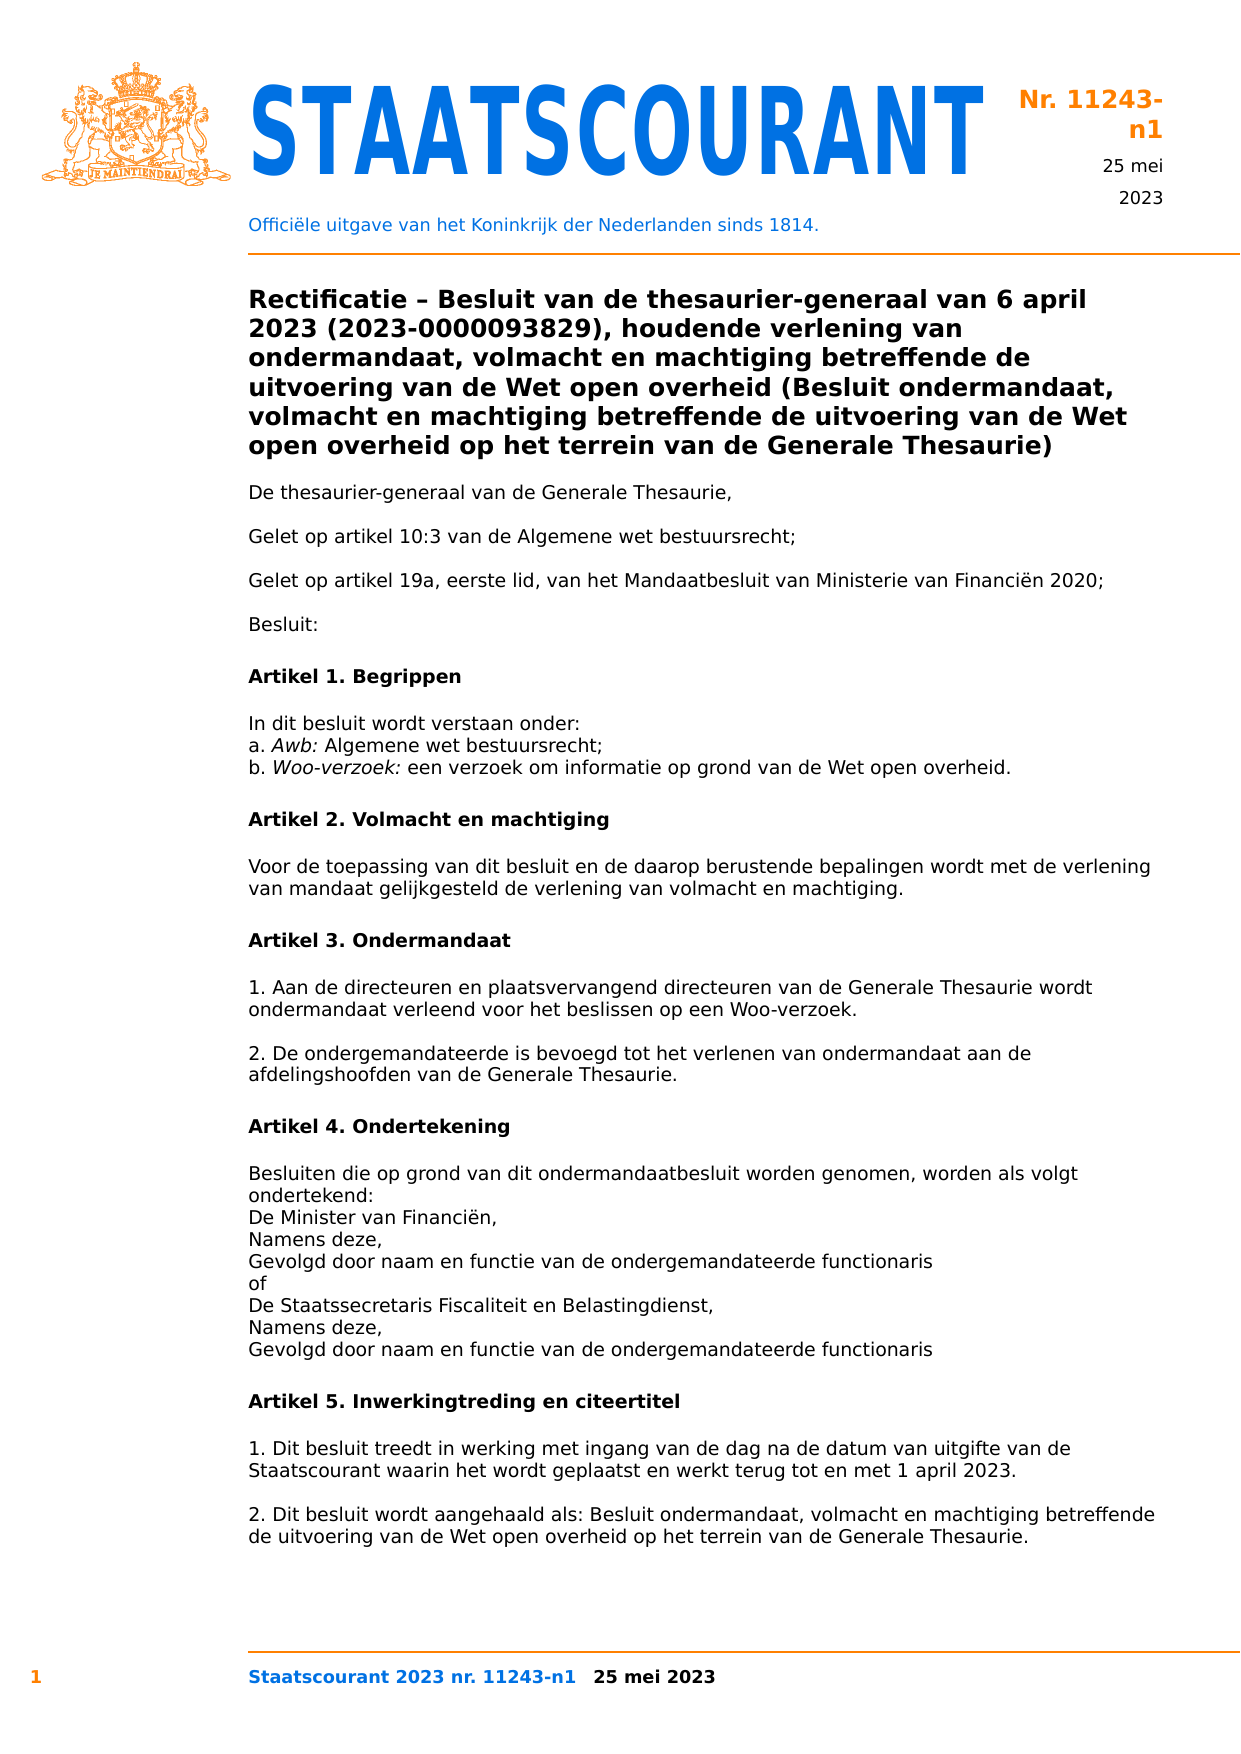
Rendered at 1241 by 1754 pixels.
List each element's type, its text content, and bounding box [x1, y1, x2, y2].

text 2. Dit besluit wordt aangehaald als: Besluit ondermandaat, volmacht en machtiging betreffende de uitvoering van de Wet open overheid op het terrein van de Generale Thesaurie. [248, 1504, 1163, 1548]
subtitle Artikel 5. Inwerkingtreding en citeertitel [248, 1391, 1163, 1413]
picture [41, 62, 231, 186]
text Gevolgd door naam en functie van de ondergemandateerde functionaris [248, 1339, 1163, 1361]
text De thesaurier-generaal van de Generale Thesaurie, [248, 482, 1163, 504]
text Gelet op artikel 19a, eerste lid, van het Mandaatbesluit van Ministerie van Financiën 2020; [248, 570, 1163, 592]
text Besluiten die op grond van dit ondermandaatbesluit worden genomen, worden als volgt ondertekend: [248, 1163, 1163, 1207]
subtitle Artikel 2. Volmacht en machtiging [248, 809, 1163, 831]
text In dit besluit wordt verstaan onder: [248, 713, 1163, 735]
table_header Nr. 11243-n1 [998, 62, 1240, 150]
text of [248, 1273, 1163, 1295]
table_cell 25 mei [998, 150, 1240, 182]
text De Staatssecretaris Fiscaliteit en Belastingdienst, [248, 1295, 1163, 1317]
table_header [25, 62, 248, 253]
text 1. Dit besluit treedt in werking met ingang van de dag na de datum van uitgifte van de Staatscourant waarin het wordt geplaatst en werkt terug tot en met 1 april 2023. [248, 1438, 1163, 1482]
text Namens deze, [248, 1229, 1163, 1251]
text Gelet op artikel 10:3 van de Algemene wet bestuursrecht; [248, 526, 1163, 548]
text Voor de toepassing van dit besluit en de daarop berustende bepalingen wordt met de verlening van mandaat gelijkgesteld de verlening van volmacht en machtiging. [248, 856, 1163, 899]
text b. Woo-verzoek: een verzoek om informatie op grond van de Wet open overheid. [248, 757, 1163, 779]
text 1. Aan de directeuren en plaatsvervangend directeuren van de Generale Thesaurie wordt ondermandaat verleend voor het beslissen op een Woo-verzoek. [248, 977, 1163, 1021]
table_cell Officiële uitgave van het Koninkrijk der Nederlanden sinds 1814. [248, 215, 1240, 253]
text 2. De ondergemandateerde is bevoegd tot het verlenen van ondermandaat aan de afdelingshoofden van de Generale Thesaurie. [248, 1042, 1163, 1086]
table_cell 2023 [998, 183, 1240, 215]
table_header STAATSCOURANT [248, 62, 998, 215]
text Gevolgd door naam en functie van de ondergemandateerde functionaris [248, 1251, 1163, 1273]
subtitle Rectificatie – Besluit van de thesaurier-generaal van 6 april 2023 (2023-0000093829), houdende verlening van ondermandaat, volmacht en machtiging betreffende de uitvoering van de Wet open overheid (Besluit ondermandaat, volmacht en machtiging betreffende de uitvoering van de Wet open overheid op het terrein van de Generale Thesaurie) [248, 285, 1163, 460]
text a. Awb: Algemene wet bestuursrecht; [248, 735, 1163, 757]
text Namens deze, [248, 1317, 1163, 1339]
subtitle Artikel 3. Ondermandaat [248, 929, 1163, 952]
subtitle Artikel 4. Ondertekening [248, 1116, 1163, 1138]
text Besluit: [248, 614, 1163, 636]
subtitle Artikel 1. Begrippen [248, 666, 1163, 688]
text De Minister van Financiën, [248, 1207, 1163, 1229]
